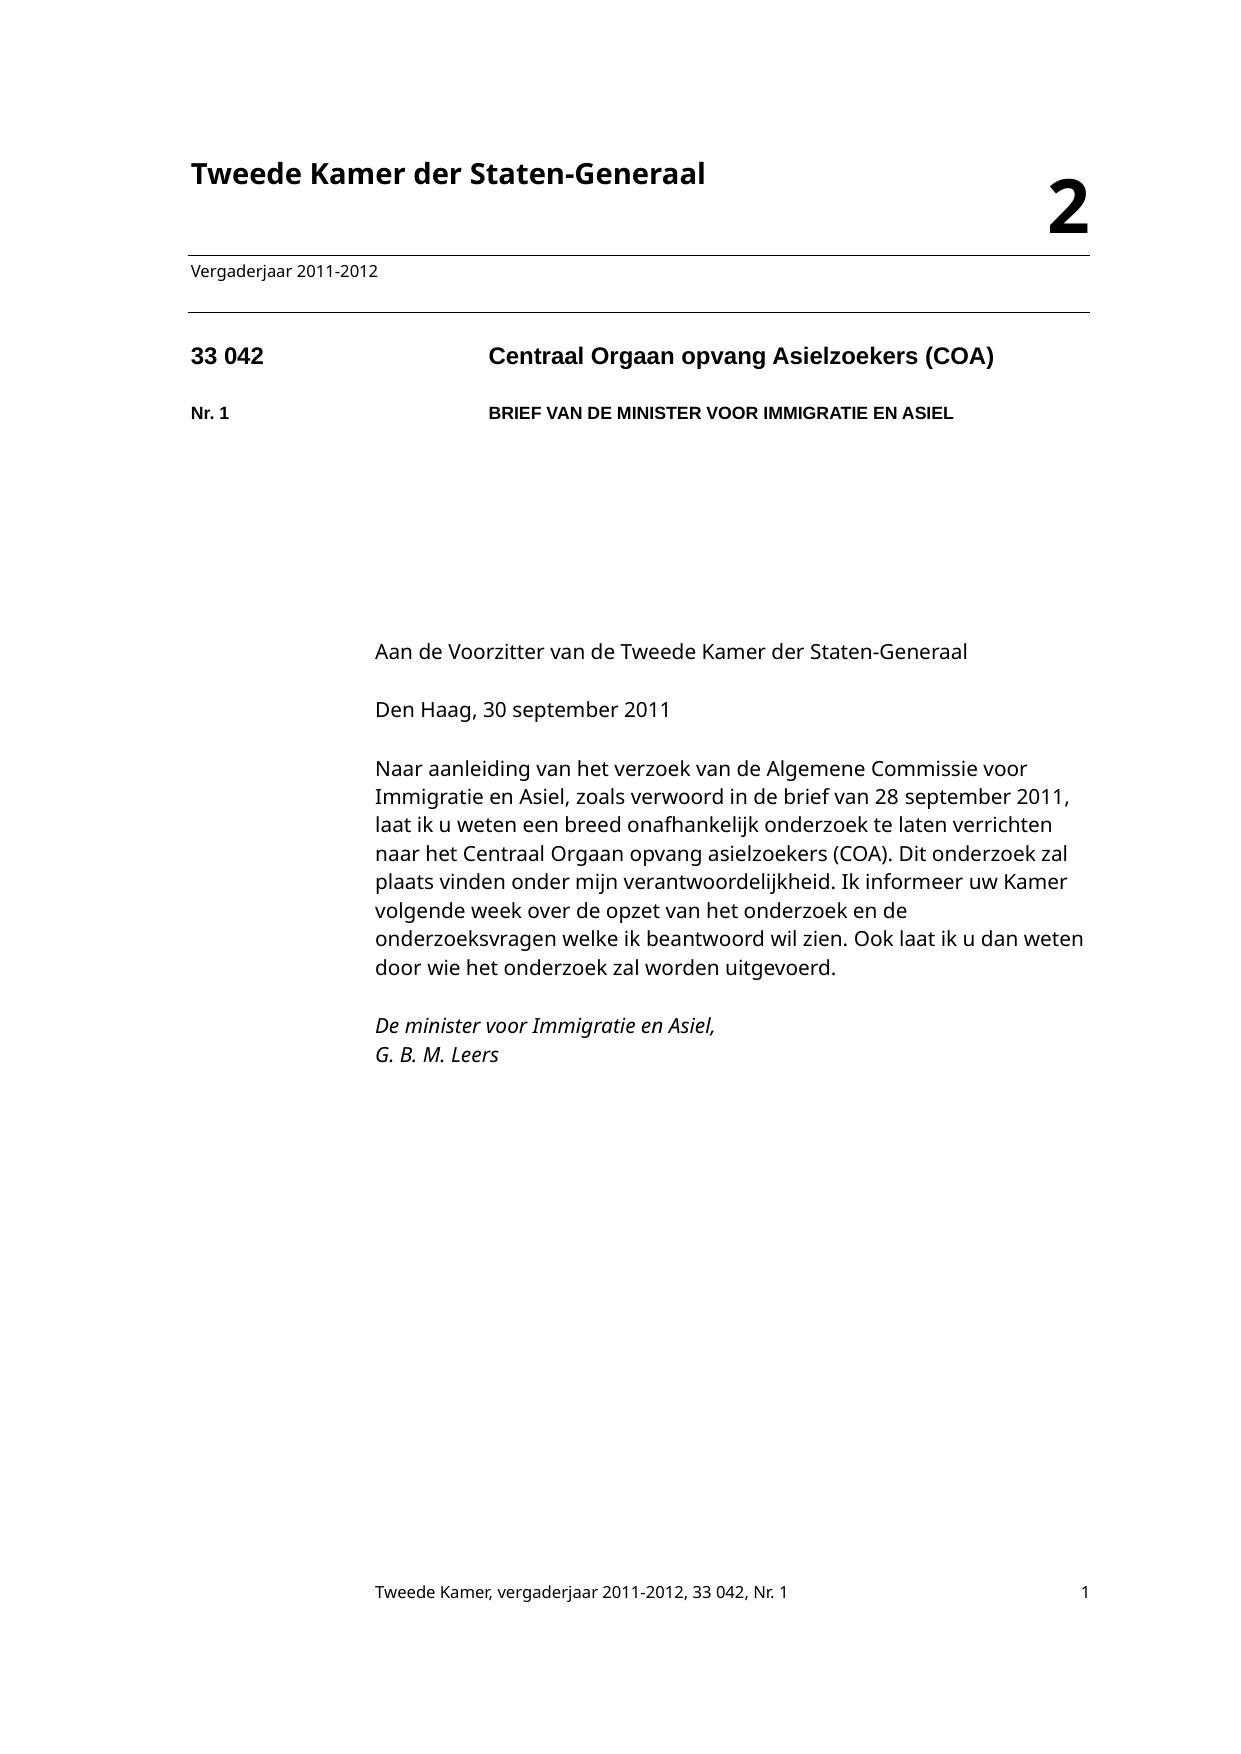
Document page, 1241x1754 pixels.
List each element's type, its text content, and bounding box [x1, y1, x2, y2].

text Naar aanleiding van het verzoek van de Algemene Commissie voor Immigratie en Asiel, zoals verwoord in de brief van 28 september 2011, laat ik u weten een breed onafhankelijk onderzoek te laten verrichten naar het Centraal Orgaan opvang asielzoekers (COA). Dit onderzoek zal plaats vinden onder mijn verantwoordelijkheid. Ik informeer uw Kamer volgende week over de opzet van het onderzoek en de onderzoeksvragen welke ik beantwoord wil zien. Ook laat ik u dan weten door wie het onderzoek zal worden uitgevoerd. [375, 754, 1090, 981]
table_cell 33 042 [188, 339, 485, 399]
table_header 2 [910, 150, 1090, 255]
table_cell [485, 256, 1090, 312]
table_cell BRIEF VAN DE MINISTER VOOR IMMIGRATIE EN ASIEL [485, 399, 1090, 518]
table_cell Nr. 1 [188, 399, 485, 518]
text G. B. M. Leers [375, 1040, 1090, 1068]
table_cell [188, 313, 485, 339]
table_cell Vergaderjaar 2011-2012 [188, 256, 485, 312]
table_header Tweede Kamer der Staten-Generaal [188, 150, 909, 255]
text De minister voor Immigratie en Asiel, [375, 1011, 1090, 1040]
table_cell [485, 313, 1090, 339]
table_cell Centraal Orgaan opvang Asielzoekers (COA) [485, 339, 1090, 399]
text Aan de Voorzitter van de Tweede Kamer der Staten-Generaal [375, 637, 1090, 665]
text Den Haag, 30 september 2011 [375, 695, 1090, 724]
